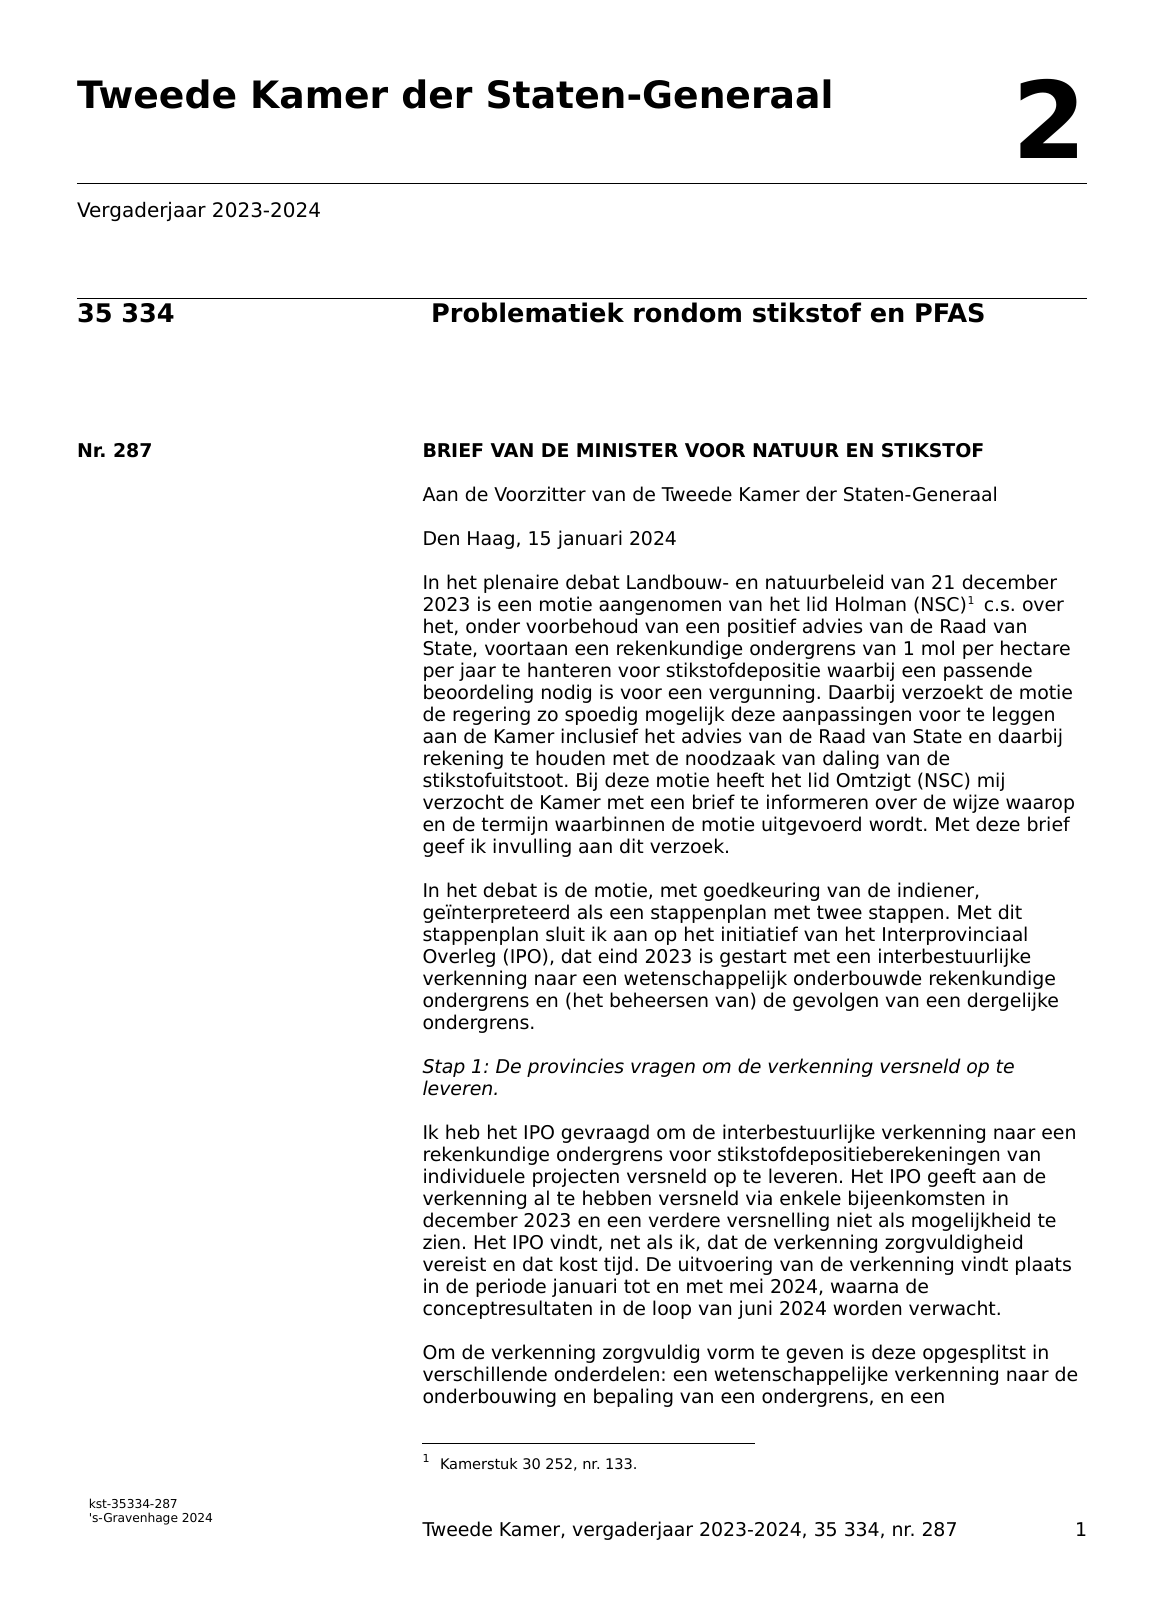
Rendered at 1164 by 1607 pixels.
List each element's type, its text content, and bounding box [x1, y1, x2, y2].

text Den Haag, 15 januari 2024 [422, 528, 1087, 550]
text Om de verkenning zorgvuldig vorm te geven is deze opgesplitst in verschillende onderdelen: een wetenschappelijke verkenning naar de onderbouwing en bepaling van een ondergrens, en een [422, 1342, 1087, 1408]
table_cell Vergaderjaar 2023-2024 [77, 184, 1087, 298]
table_header 2 [886, 59, 1087, 183]
text Kamerstuk 30 252, nr. 133. [422, 1452, 1087, 1474]
table_header Tweede Kamer der Staten-Generaal [77, 59, 886, 183]
text Ik heb het IPO gevraagd om de interbestuurlijke verkenning naar een rekenkundige ondergrens voor stikstofdepositieberekeningen van individuele projecten versneld op te leveren. Het IPO geeft aan de verkenning al te hebben versneld via enkele bijeenkomsten in december 2023 en een verdere versnelling niet als mogelijkheid te zien. Het IPO vindt, net als ik, dat de verkenning zorgvuldigheid vereist en dat kost tijd. De uitvoering van de verkenning vindt plaats in de periode januari tot en met mei 2024, waarna de conceptresultaten in de loop van juni 2024 worden verwacht. [422, 1122, 1087, 1320]
text In het plenaire debat Landbouw- en natuurbeleid van 21 december 2023 is een motie aangenomen van het lid Holman (NSC) c.s. over het, onder voorbehoud van een positief advies van de Raad van State, voortaan een rekenkundige ondergrens van 1 mol per hectare per jaar te hanteren voor stikstofdepositie waarbij een passende beoordeling nodig is voor een vergunning. Daarbij verzoekt de motie de regering zo spoedig mogelijk deze aanpassingen voor te leggen aan de Kamer inclusief het advies van de Raad van State en daarbij rekening te houden met de noodzaak van daling van de stikstofuitstoot. Bij deze motie heeft het lid Omtzigt (NSC) mij verzocht de Kamer met een brief te informeren over de wijze waarop en de termijn waarbinnen de motie uitgevoerd wordt. Met deze brief geef ik invulling aan dit verzoek. [422, 572, 1087, 858]
subtitle Nr. 287 BRIEF VAN DE MINISTER VOOR NATUUR EN STIKSTOF [77, 440, 1087, 462]
text kst-35334-287 [88, 1497, 323, 1511]
subtitle 35 334 Problematiek rondom stikstof en PFAS [77, 299, 1087, 329]
text Aan de Voorzitter van de Tweede Kamer der Staten-Generaal [422, 484, 1087, 506]
text 's-Gravenhage 2024 [88, 1511, 323, 1525]
subtitle Stap 1: De provincies vragen om de verkenning versneld op te leveren. [422, 1056, 1087, 1100]
text In het debat is de motie, met goedkeuring van de indiener, geïnterpreteerd als een stappenplan met twee stappen. Met dit stappenplan sluit ik aan op het initiatief van het Interprovinciaal Overleg (IPO), dat eind 2023 is gestart met een interbestuurlijke verkenning naar een wetenschappelijk onderbouwde rekenkundige ondergrens en (het beheersen van) de gevolgen van een dergelijke ondergrens. [422, 880, 1087, 1034]
